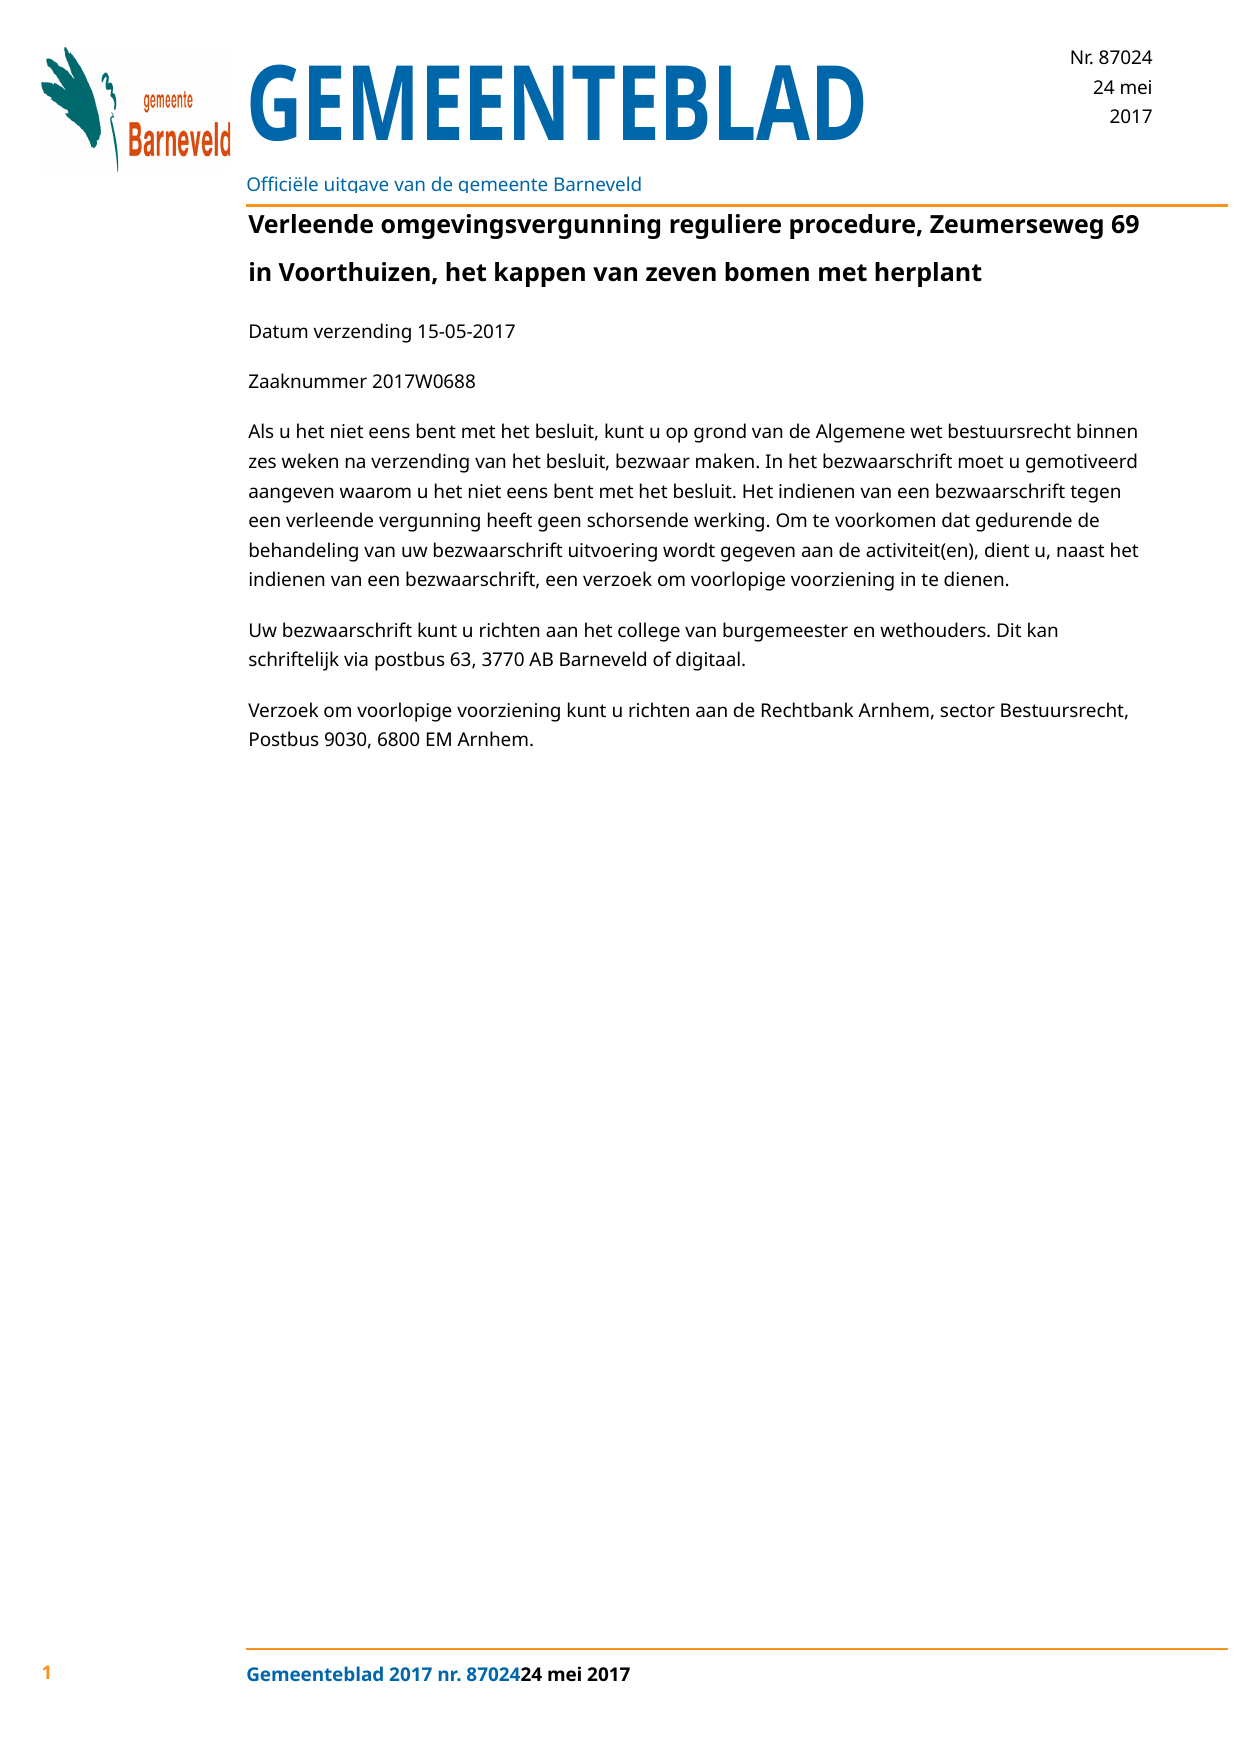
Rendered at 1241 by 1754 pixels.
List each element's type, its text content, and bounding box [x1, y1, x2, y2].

text Zaaknummer 2017W0688 [248, 368, 1152, 394]
text Datum verzending 15-05-2017 [248, 318, 1152, 344]
text Als u het niet eens bent met het besluit, kunt u op grond van de Algemene wet bestuursrecht binnen zes weken na verzending van het besluit, bezwaar maken. In het bezwaarschrift moet u gemotiveerd aangeven waarom u het niet eens bent met het besluit. Het indienen van een bezwaarschrift tegen een verleende vergunning heeft geen schorsende werking. Om te voorkomen dat gedurende de behandeling van uw bezwaarschrift uitvoering wordt gegeven aan de activiteit(en), dient u, naast het indienen van een bezwaarschrift, een verzoek om voorlopige voorziening in te dienen. [248, 419, 1152, 592]
text Uw bezwaarschrift kunt u richten aan het college van burgemeester en wethouders. Dit kan schriftelijk via postbus 63, 3770 AB Barneveld of digitaal. [248, 617, 1152, 672]
picture [41, 47, 231, 172]
text Verzoek om voorlopige voorziening kunt u richten aan de Rechtbank Arnhem, sector Bestuursrecht, Postbus 9030, 6800 EM Arnhem. [248, 697, 1152, 752]
text Verleende omgevingsvergunning reguliere procedure, Zeumerseweg 69 in Voorthuizen, het kappen van zeven bomen met herplant [248, 207, 1152, 288]
